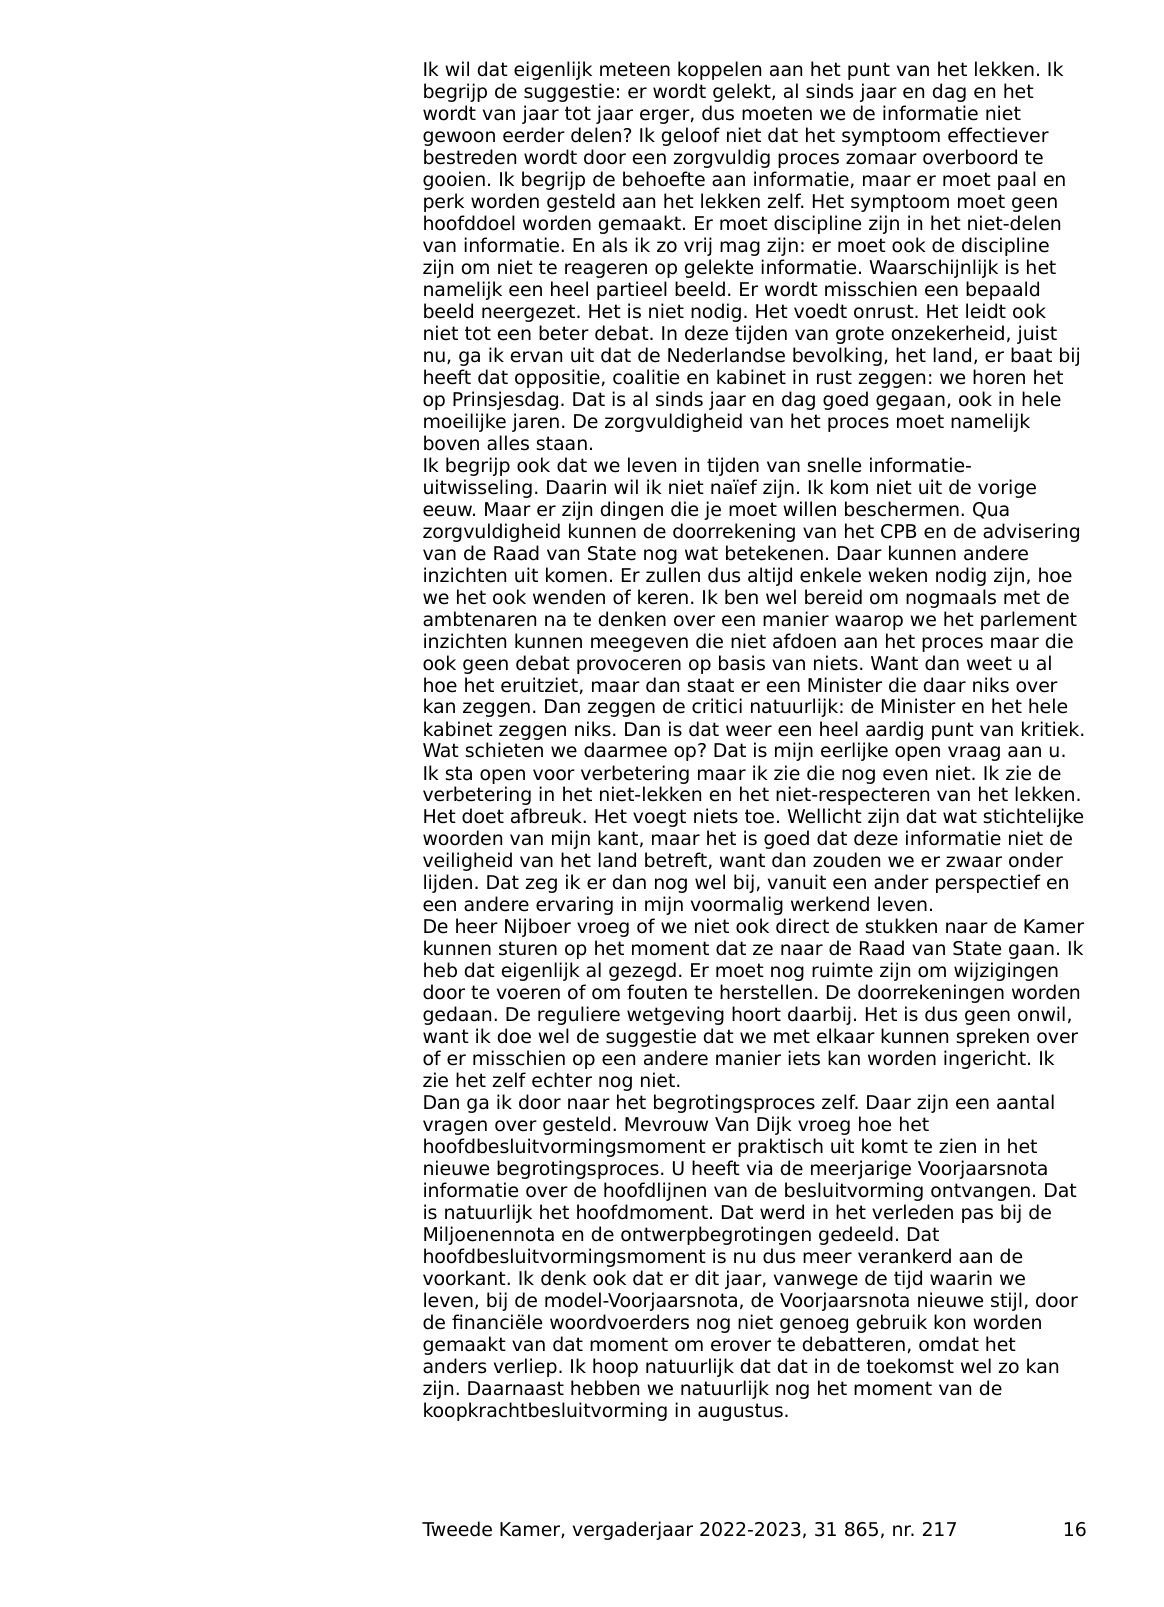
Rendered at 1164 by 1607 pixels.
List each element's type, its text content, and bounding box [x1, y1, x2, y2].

text Ik begrijp ook dat we leven in tijden van snelle informatie-uitwisseling. Daarin wil ik niet naïef zijn. Ik kom niet uit de vorige eeuw. Maar er zijn dingen die je moet willen beschermen. Qua zorgvuldigheid kunnen de doorrekening van het CPB en de advisering van de Raad van State nog wat betekenen. Daar kunnen andere inzichten uit komen. Er zullen dus altijd enkele weken nodig zijn, hoe we het ook wenden of keren. Ik ben wel bereid om nogmaals met de ambtenaren na te denken over een manier waarop we het parlement inzichten kunnen meegeven die niet afdoen aan het proces maar die ook geen debat provoceren op basis van niets. Want dan weet u al hoe het eruitziet, maar dan staat er een Minister die daar niks over kan zeggen. Dan zeggen de critici natuurlijk: de Minister en het hele kabinet zeggen niks. Dan is dat weer een heel aardig punt van kritiek. Wat schieten we daarmee op? Dat is mijn eerlijke open vraag aan u. Ik sta open voor verbetering maar ik zie die nog even niet. Ik zie de verbetering in het niet-lekken en het niet-respecteren van het lekken. Het doet afbreuk. Het voegt niets toe. Wellicht zijn dat wat stichtelijke woorden van mijn kant, maar het is goed dat deze informatie niet de veiligheid van het land betreft, want dan zouden we er zwaar onder lijden. Dat zeg ik er dan nog wel bij, vanuit een ander perspectief en een andere ervaring in mijn voormalig werkend leven. [422, 455, 1087, 916]
text Dan ga ik door naar het begrotingsproces zelf. Daar zijn een aantal vragen over gesteld. Mevrouw Van Dijk vroeg hoe het hoofdbesluitvormingsmoment er praktisch uit komt te zien in het nieuwe begrotingsproces. U heeft via de meerjarige Voorjaarsnota informatie over de hoofdlijnen van de besluitvorming ontvangen. Dat is natuurlijk het hoofdmoment. Dat werd in het verleden pas bij de Miljoenennota en de ontwerpbegrotingen gedeeld. Dat hoofdbesluitvormingsmoment is nu dus meer verankerd aan de voorkant. Ik denk ook dat er dit jaar, vanwege de tijd waarin we leven, bij de model-Voorjaarsnota, de Voorjaarsnota nieuwe stijl, door de financiële woordvoerders nog niet genoeg gebruik kon worden gemaakt van dat moment om erover te debatteren, omdat het anders verliep. Ik hoop natuurlijk dat dat in de toekomst wel zo kan zijn. Daarnaast hebben we natuurlijk nog het moment van de koopkrachtbesluitvorming in augustus. [422, 1092, 1087, 1422]
text Ik wil dat eigenlijk meteen koppelen aan het punt van het lekken. Ik begrijp de suggestie: er wordt gelekt, al sinds jaar en dag en het wordt van jaar tot jaar erger, dus moeten we de informatie niet gewoon eerder delen? Ik geloof niet dat het symptoom effectiever bestreden wordt door een zorgvuldig proces zomaar overboord te gooien. Ik begrijp de behoefte aan informatie, maar er moet paal en perk worden gesteld aan het lekken zelf. Het symptoom moet geen hoofddoel worden gemaakt. Er moet discipline zijn in het niet-delen van informatie. En als ik zo vrij mag zijn: er moet ook de discipline zijn om niet te reageren op gelekte informatie. Waarschijnlijk is het namelijk een heel partieel beeld. Er wordt misschien een bepaald beeld neergezet. Het is niet nodig. Het voedt onrust. Het leidt ook niet tot een beter debat. In deze tijden van grote onzekerheid, juist nu, ga ik ervan uit dat de Nederlandse bevolking, het land, er baat bij heeft dat oppositie, coalitie en kabinet in rust zeggen: we horen het op Prinsjesdag. Dat is al sinds jaar en dag goed gegaan, ook in hele moeilijke jaren. De zorgvuldigheid van het proces moet namelijk boven alles staan. [422, 59, 1087, 455]
text De heer Nijboer vroeg of we niet ook direct de stukken naar de Kamer kunnen sturen op het moment dat ze naar de Raad van State gaan. Ik heb dat eigenlijk al gezegd. Er moet nog ruimte zijn om wijzigingen door te voeren of om fouten te herstellen. De doorrekeningen worden gedaan. De reguliere wetgeving hoort daarbij. Het is dus geen onwil, want ik doe wel de suggestie dat we met elkaar kunnen spreken over of er misschien op een andere manier iets kan worden ingericht. Ik zie het zelf echter nog niet. [422, 916, 1087, 1092]
